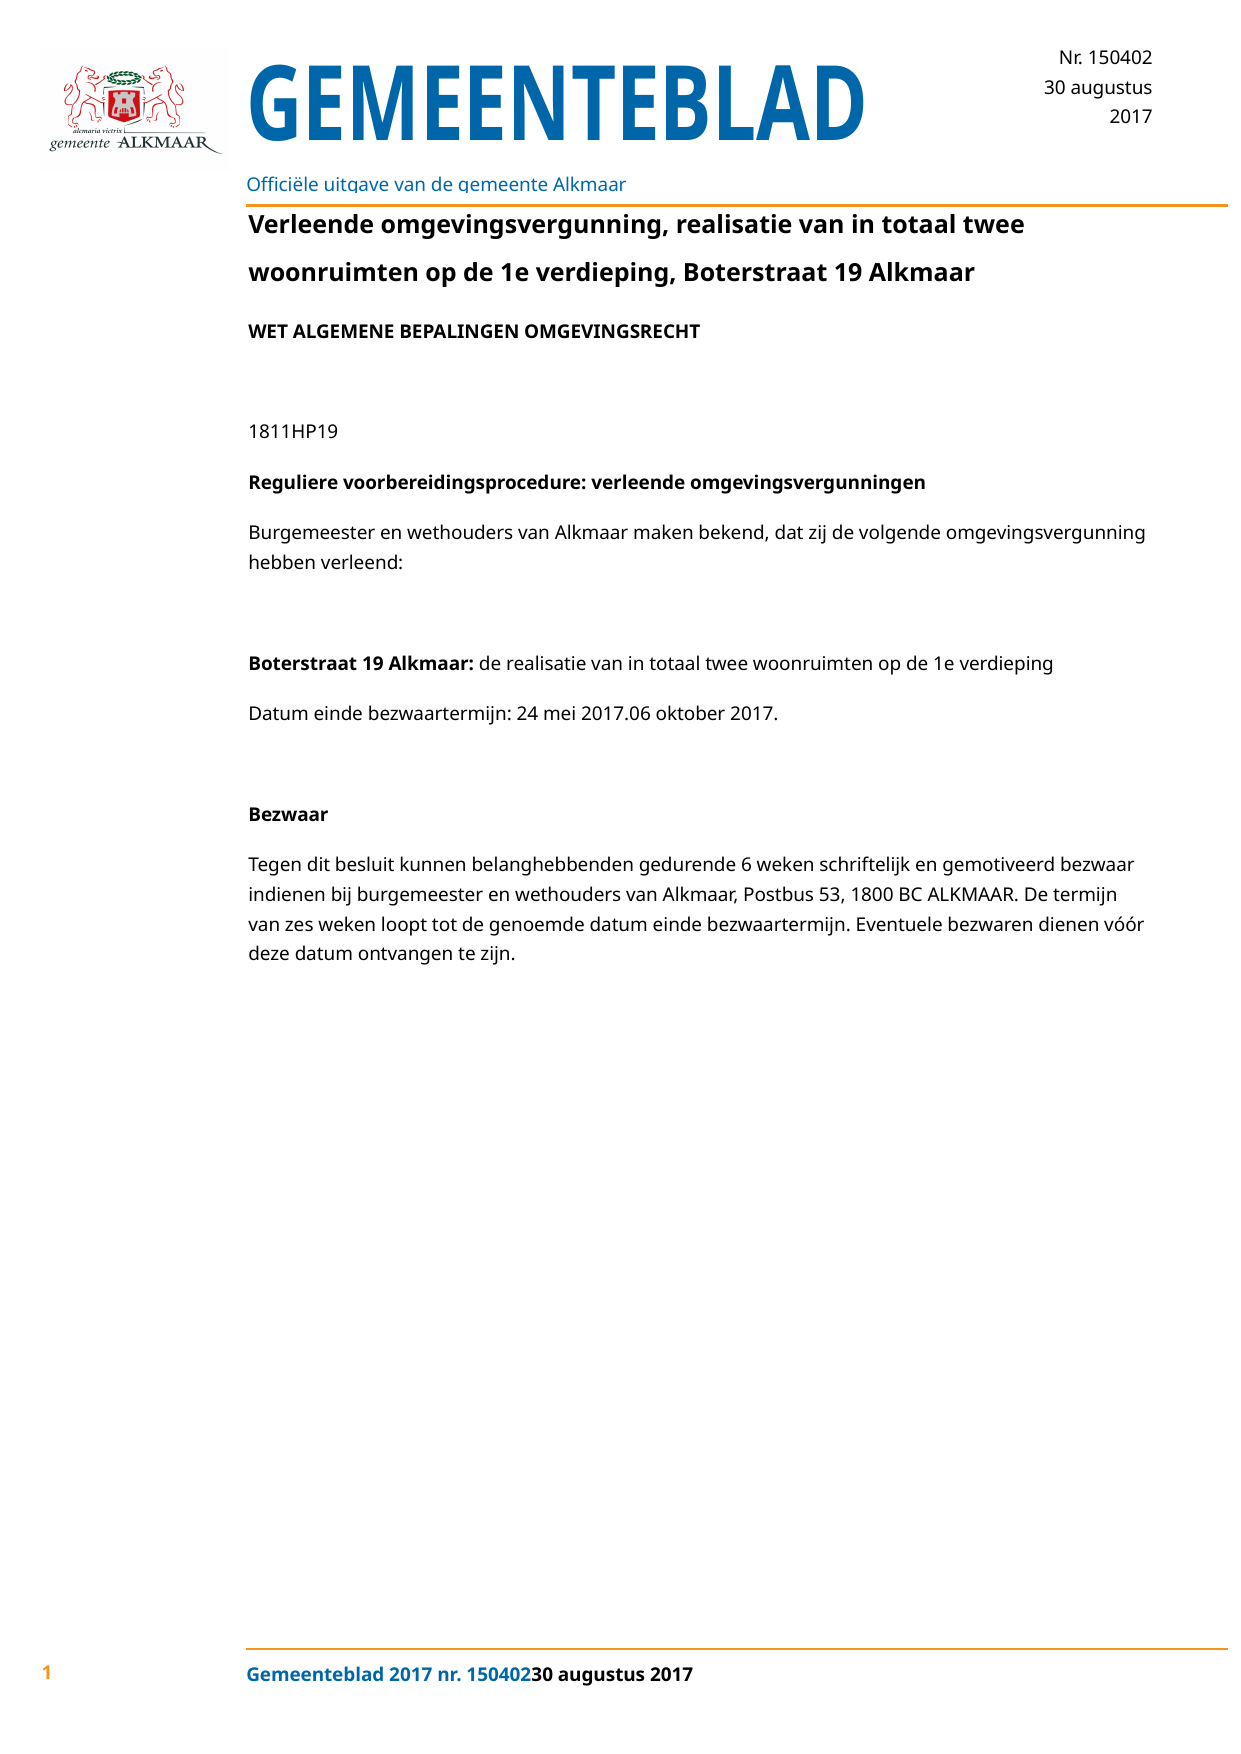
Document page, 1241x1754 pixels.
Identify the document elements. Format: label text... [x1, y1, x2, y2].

picture [41, 47, 231, 172]
text 1811HP19 [248, 419, 1152, 444]
text Reguliere voorbereidingsprocedure: verleende omgevingsvergunningen [248, 469, 1152, 495]
text Bezwaar [248, 801, 1152, 827]
text WET ALGEMENE BEPALINGEN OMGEVINGSRECHT [248, 318, 1152, 344]
text Boterstraat 19 Alkmaar: de realisatie van in totaal twee woonruimten op de 1e verdieping [248, 650, 1152, 676]
text Datum einde bezwaartermijn: 24 mei 2017.06 oktober 2017. [248, 700, 1152, 726]
text Burgemeester en wethouders van Alkmaar maken bekend, dat zij de volgende omgevingsvergunning hebben verleend: [248, 519, 1152, 575]
text Verleende omgevingsvergunning, realisatie van in totaal twee woonruimten op de 1e verdieping, Boterstraat 19 Alkmaar [248, 207, 1152, 288]
text Tegen dit besluit kunnen belanghebbenden gedurende 6 weken schriftelijk en gemotiveerd bezwaar indienen bij burgemeester en wethouders van Alkmaar, Postbus 53, 1800 BC ALKMAAR. De termijn van zes weken loopt tot de genoemde datum einde bezwaartermijn. Eventuele bezwaren dienen vóór deze datum ontvangen te zijn. [248, 852, 1152, 966]
